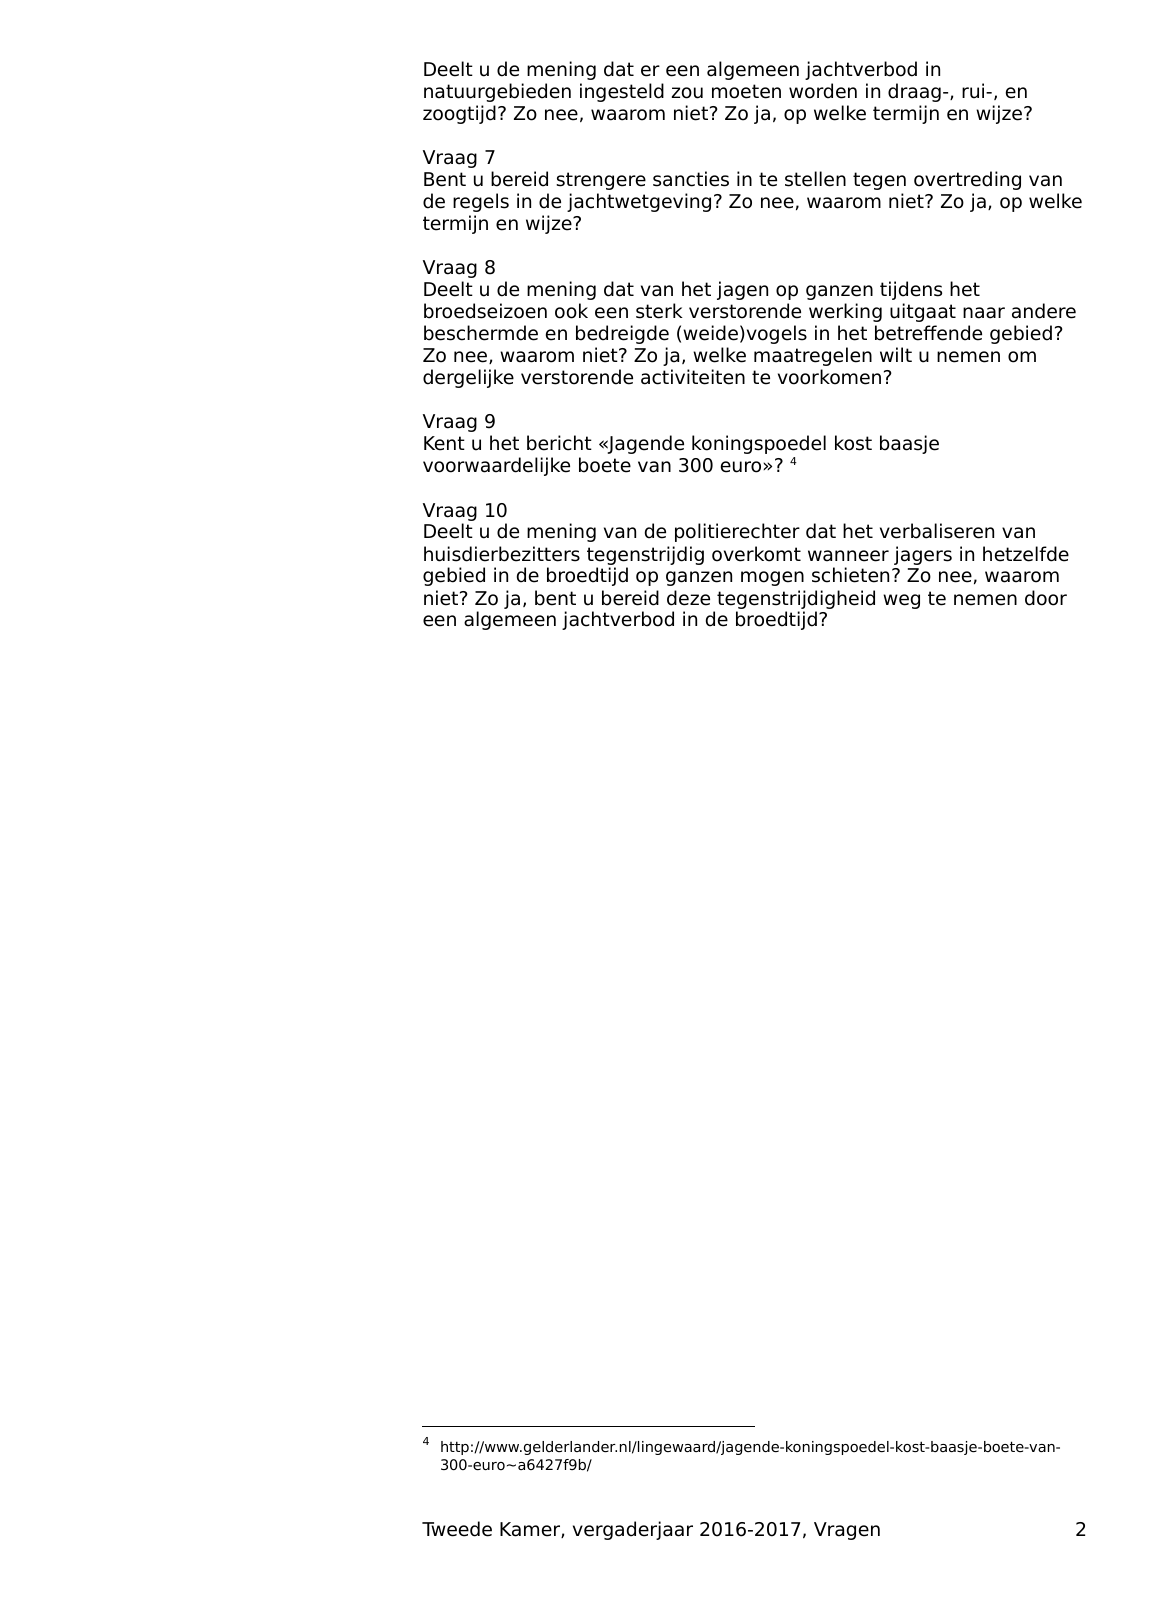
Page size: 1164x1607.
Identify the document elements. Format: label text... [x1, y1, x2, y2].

text http://www.gelderlander.nl/lingewaard/jagende-koningspoedel-kost-baasje-boete-van-300-euro~a6427f9b/ [422, 1435, 1087, 1474]
text Kent u het bericht «Jagende koningspoedel kost baasje voorwaardelijke boete van 300 euro»? [422, 433, 1087, 477]
text Deelt u de mening dat er een algemeen jachtverbod in natuurgebieden ingesteld zou moeten worden in draag-, rui-, en zoogtijd? Zo nee, waarom niet? Zo ja, op welke termijn en wijze? [422, 59, 1087, 125]
text Vraag 10 [422, 499, 1087, 521]
text Vraag 9 [422, 411, 1087, 433]
text Vraag 7 [422, 147, 1087, 169]
text Bent u bereid strengere sancties in te stellen tegen overtreding van de regels in de jachtwetgeving? Zo nee, waarom niet? Zo ja, op welke termijn en wijze? [422, 169, 1087, 235]
text Deelt u de mening dat van het jagen op ganzen tijdens het broedseizoen ook een sterk verstorende werking uitgaat naar andere beschermde en bedreigde (weide)vogels in het betreffende gebied? Zo nee, waarom niet? Zo ja, welke maatregelen wilt u nemen om dergelijke verstorende activiteiten te voorkomen? [422, 279, 1087, 389]
text Deelt u de mening van de politierechter dat het verbaliseren van huisdierbezitters tegenstrijdig overkomt wanneer jagers in hetzelfde gebied in de broedtijd op ganzen mogen schieten? Zo nee, waarom niet? Zo ja, bent u bereid deze tegenstrijdigheid weg te nemen door een algemeen jachtverbod in de broedtijd? [422, 521, 1087, 631]
text Vraag 8 [422, 257, 1087, 279]
